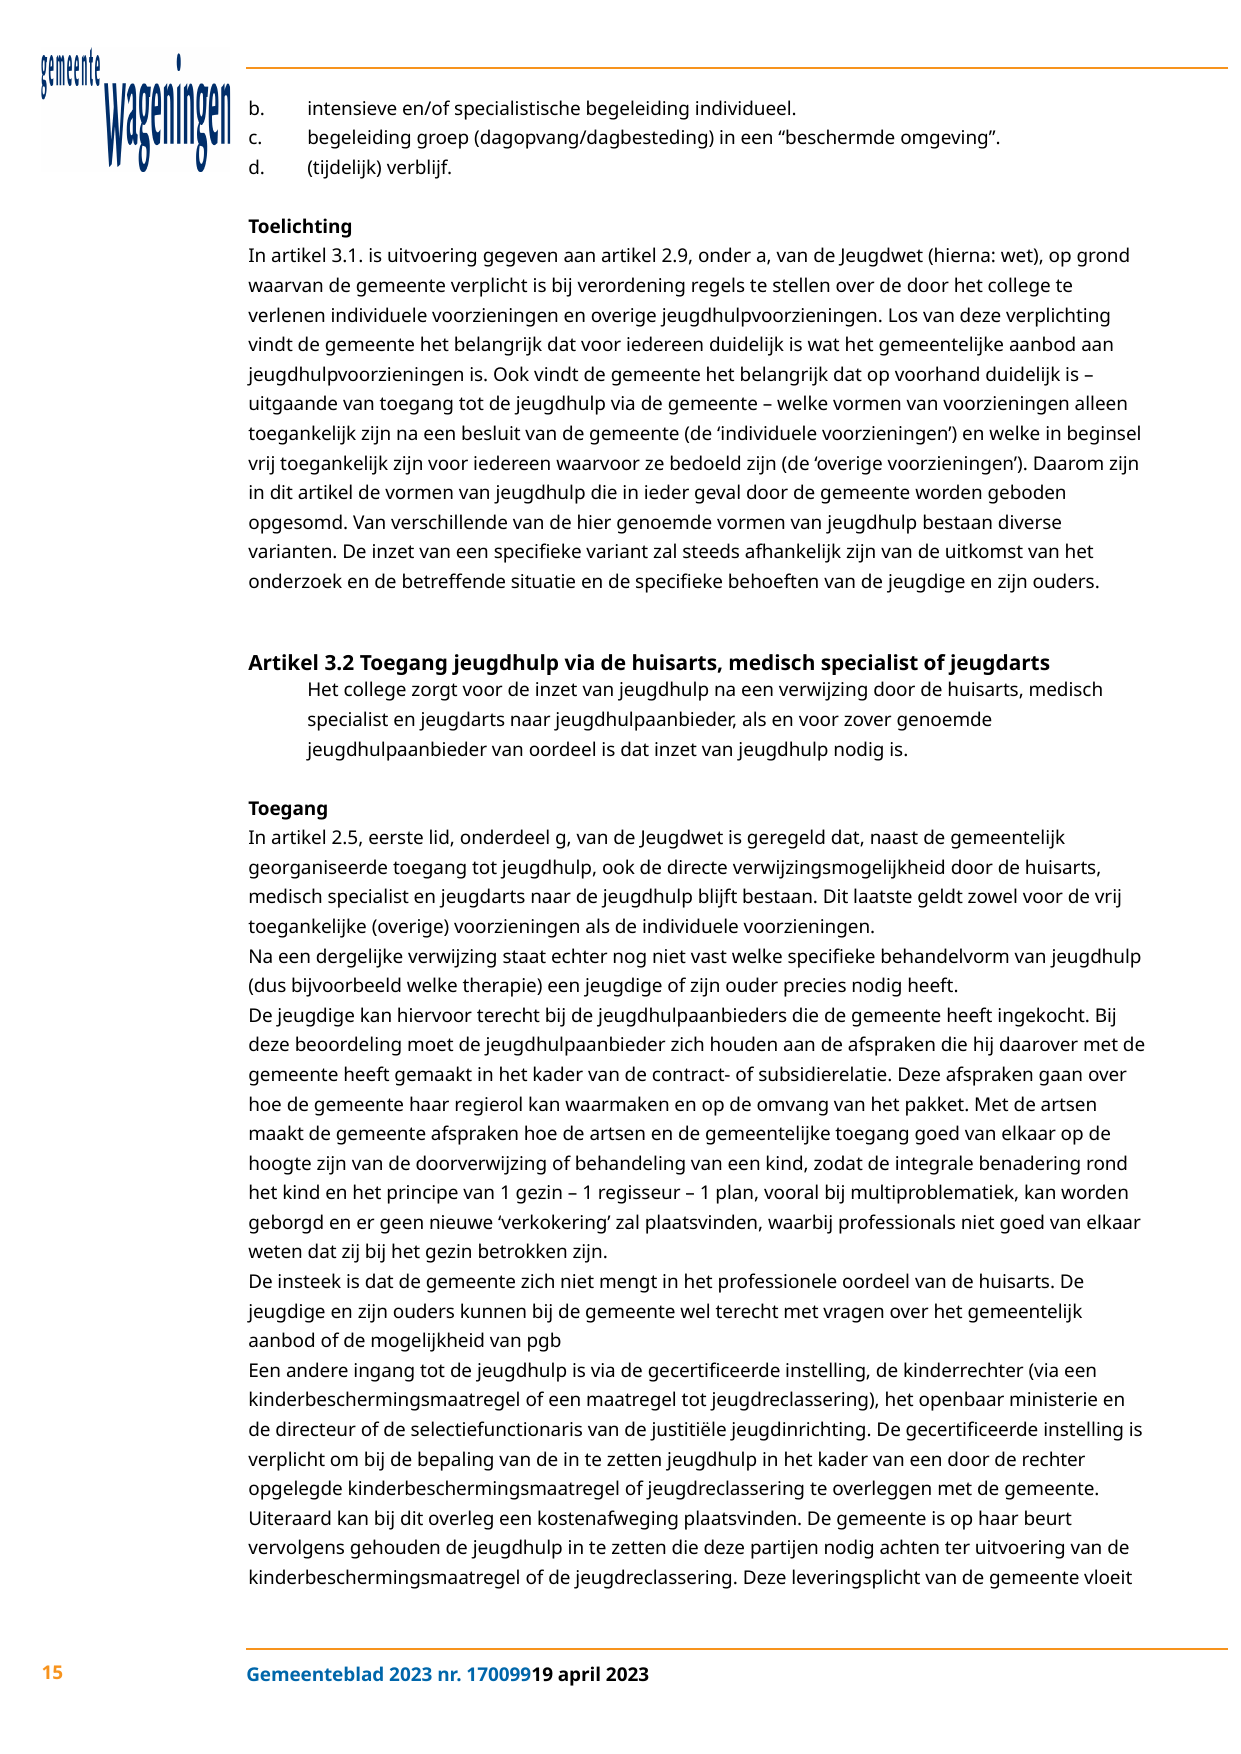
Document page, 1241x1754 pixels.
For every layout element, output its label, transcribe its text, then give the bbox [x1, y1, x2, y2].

list intensieve en/of specialistische begeleiding individueel. [248, 95, 1152, 121]
text Toegang [248, 795, 1152, 821]
list (tijdelijk) verblijf. [248, 154, 1152, 180]
text Toelichting [248, 213, 1152, 239]
text In artikel 2.5, eerste lid, onderdeel g, van de Jeugdwet is geregeld dat, naast de gemeentelijk georganiseerde toegang tot jeugdhulp, ook de directe verwijzingsmogelijkheid door de huisarts, medisch specialist en jeugdarts naar de jeugdhulp blijft bestaan. Dit laatste geldt zowel voor de vrij toegankelijke (overige) voorzieningen als de individuele voorzieningen. [248, 824, 1152, 939]
picture [41, 47, 231, 172]
text De insteek is dat de gemeente zich niet mengt in het professionele oordeel van de huisarts. De jeugdige en zijn ouders kunnen bij de gemeente wel terecht met vragen over het gemeentelijk aanbod of de mogelijkheid van pgb [248, 1268, 1152, 1353]
list begeleiding groep (dagopvang/dagbesteding) in een “beschermde omgeving”. [248, 124, 1152, 150]
text Artikel 3.2 Toegang jeugdhulp via de huisarts, medisch specialist of jeugdarts [248, 648, 1152, 677]
text Een andere ingang tot de jeugdhulp is via de gecertificeerde instelling, de kinderrechter (via een kinderbeschermingsmaatregel of een maatregel tot jeugdreclassering), het openbaar ministerie en de directeur of de selectiefunctionaris van de justitiële jeugdinrichting. De gecertificeerde instelling is verplicht om bij de bepaling van de in te zetten jeugdhulp in het kader van een door de rechter opgelegde kinderbeschermingsmaatregel of jeugdreclassering te overleggen met de gemeente. Uiteraard kan bij dit overleg een kostenafweging plaatsvinden. De gemeente is op haar beurt vervolgens gehouden de jeugdhulp in te zetten die deze partijen nodig achten ter uitvoering van de kinderbeschermingsmaatregel of de jeugdreclassering. Deze leveringsplicht van de gemeente vloeit [248, 1357, 1152, 1590]
list Het college zorgt voor de inzet van jeugdhulp na een verwijzing door de huisarts, medisch specialist en jeugdarts naar jeugdhulpaanbieder, als en voor zover genoemde jeugdhulpaanbieder van oordeel is dat inzet van jeugdhulp nodig is. [248, 677, 1152, 761]
text Na een dergelijke verwijzing staat echter nog niet vast welke specifieke behandelvorm van jeugdhulp (dus bijvoorbeeld welke therapie) een jeugdige of zijn ouder precies nodig heeft. [248, 943, 1152, 998]
text In artikel 3.1. is uitvoering gegeven aan artikel 2.9, onder a, van de Jeugdwet (hierna: wet), op grond waarvan de gemeente verplicht is bij verordening regels te stellen over de door het college te verlenen individuele voorzieningen en overige jeugdhulpvoorzieningen. Los van deze verplichting vindt de gemeente het belangrijk dat voor iedereen duidelijk is wat het gemeentelijke aanbod aan jeugdhulpvoorzieningen is. Ook vindt de gemeente het belangrijk dat op voorhand duidelijk is – uitgaande van toegang tot de jeugdhulp via de gemeente – welke vormen van voorzieningen alleen toegankelijk zijn na een besluit van de gemeente (de ‘individuele voorzieningen’) en welke in beginsel vrij toegankelijk zijn voor iedereen waarvoor ze bedoeld zijn (de ‘overige voorzieningen’). Daarom zijn in dit artikel de vormen van jeugdhulp die in ieder geval door de gemeente worden geboden opgesomd. Van verschillende van de hier genoemde vormen van jeugdhulp bestaan diverse varianten. De inzet van een specifieke variant zal steeds afhankelijk zijn van de uitkomst van het onderzoek en de betreffende situatie en de specifieke behoeften van de jeugdige en zijn ouders. [248, 243, 1152, 594]
text De jeugdige kan hiervoor terecht bij de jeugdhulpaanbieders die de gemeente heeft ingekocht. Bij deze beoordeling moet de jeugdhulpaanbieder zich houden aan de afspraken die hij daarover met de gemeente heeft gemaakt in het kader van de contract- of subsidierelatie. Deze afspraken gaan over hoe de gemeente haar regierol kan waarmaken en op de omvang van het pakket. Met de artsen maakt de gemeente afspraken hoe de artsen en de gemeentelijke toegang goed van elkaar op de hoogte zijn van de doorverwijzing of behandeling van een kind, zodat de integrale benadering rond het kind en het principe van 1 gezin – 1 regisseur – 1 plan, vooral bij multiproblematiek, kan worden geborgd en er geen nieuwe ‘verkokering’ zal plaatsvinden, waarbij professionals niet goed van elkaar weten dat zij bij het gezin betrokken zijn. [248, 1002, 1152, 1264]
